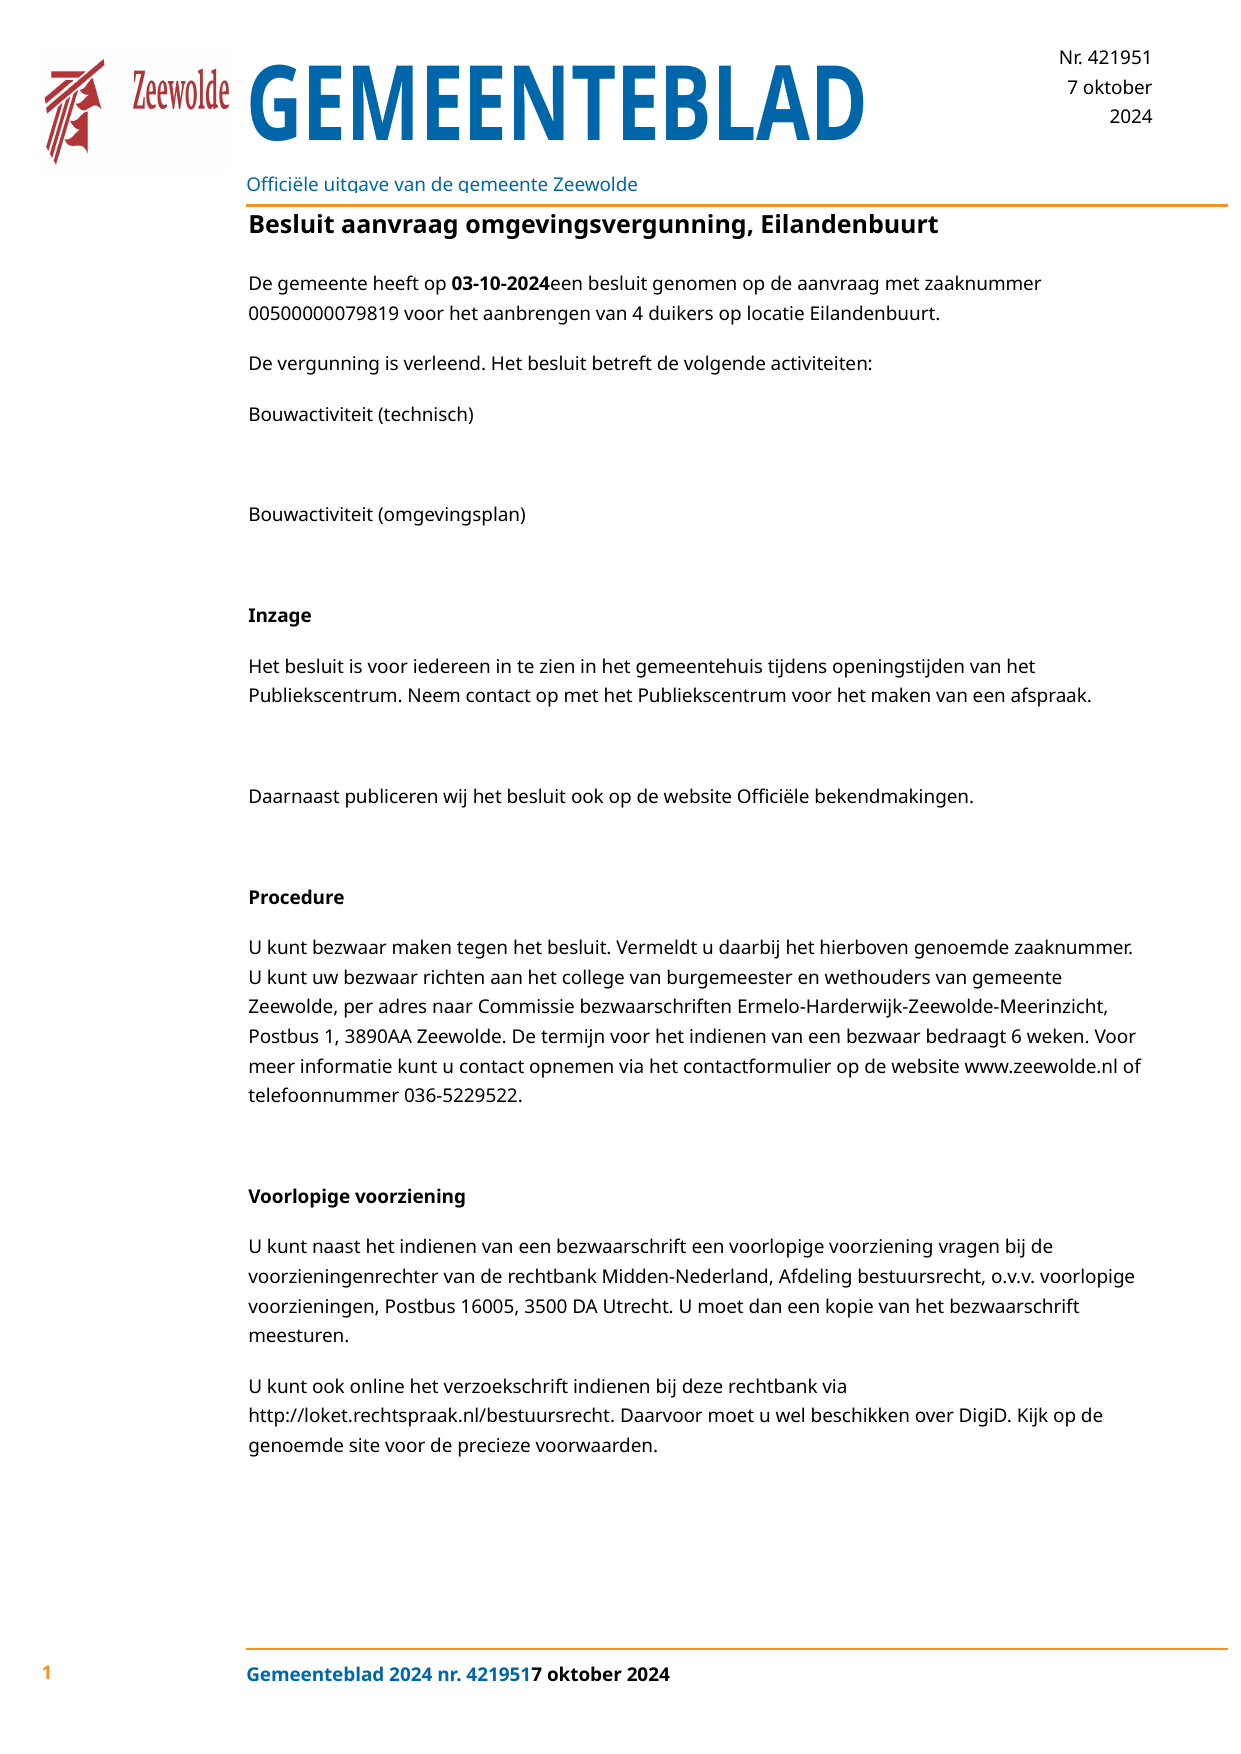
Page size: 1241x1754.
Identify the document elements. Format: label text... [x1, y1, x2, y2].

text De vergunning is verleend. Het besluit betreft de volgende activiteiten: [248, 350, 1152, 376]
text De gemeente heeft op 03-10-2024een besluit genomen op de aanvraag met zaaknummer 00500000079819 voor het aanbrengen van 4 duikers op locatie Eilandenbuurt. [248, 270, 1152, 326]
text U kunt naast het indienen van een bezwaarschrift een voorlopige voorziening vragen bij de voorzieningenrechter van de rechtbank Midden-Nederland, Afdeling bestuursrecht, o.v.v. voorlopige voorzieningen, Postbus 16005, 3500 DA Utrecht. U moet dan een kopie van het bezwaarschrift meesturen. [248, 1234, 1152, 1348]
text U kunt ook online het verzoekschrift indienen bij deze rechtbank via http://loket.rechtspraak.nl/bestuursrecht. Daarvoor moet u wel beschikken over DigiD. Kijk op de genoemde site voor de precieze voorwaarden. [248, 1373, 1152, 1458]
text Het besluit is voor iedereen in te zien in het gemeentehuis tijdens openingstijden van het Publiekscentrum. Neem contact op met het Publiekscentrum voor het maken van een afspraak. [248, 653, 1152, 708]
text Bouwactiviteit (technisch) [248, 401, 1152, 426]
text Procedure [248, 884, 1152, 910]
text Voorlopige voorziening [248, 1183, 1152, 1209]
text Daarnaast publiceren wij het besluit ook op de website Officiële bekendmakingen. [248, 783, 1152, 809]
picture [41, 47, 231, 172]
text U kunt bezwaar maken tegen het besluit. Vermeldt u daarbij het hierboven genoemde zaaknummer. U kunt uw bezwaar richten aan het college van burgemeester en wethouders van gemeente Zeewolde, per adres naar Commissie bezwaarschriften Ermelo-Harderwijk-Zeewolde-Meerinzicht, Postbus 1, 3890AA Zeewolde. De termijn voor het indienen van een bezwaar bedraagt 6 weken. Voor meer informatie kunt u contact opnemen via het contactformulier op de website www.zeewolde.nl of telefoonnummer 036-5229522. [248, 934, 1152, 1108]
text Besluit aanvraag omgevingsvergunning, Eilandenbuurt [248, 207, 1152, 241]
text Inzage [248, 602, 1152, 628]
text Bouwactiviteit (omgevingsplan) [248, 502, 1152, 527]
